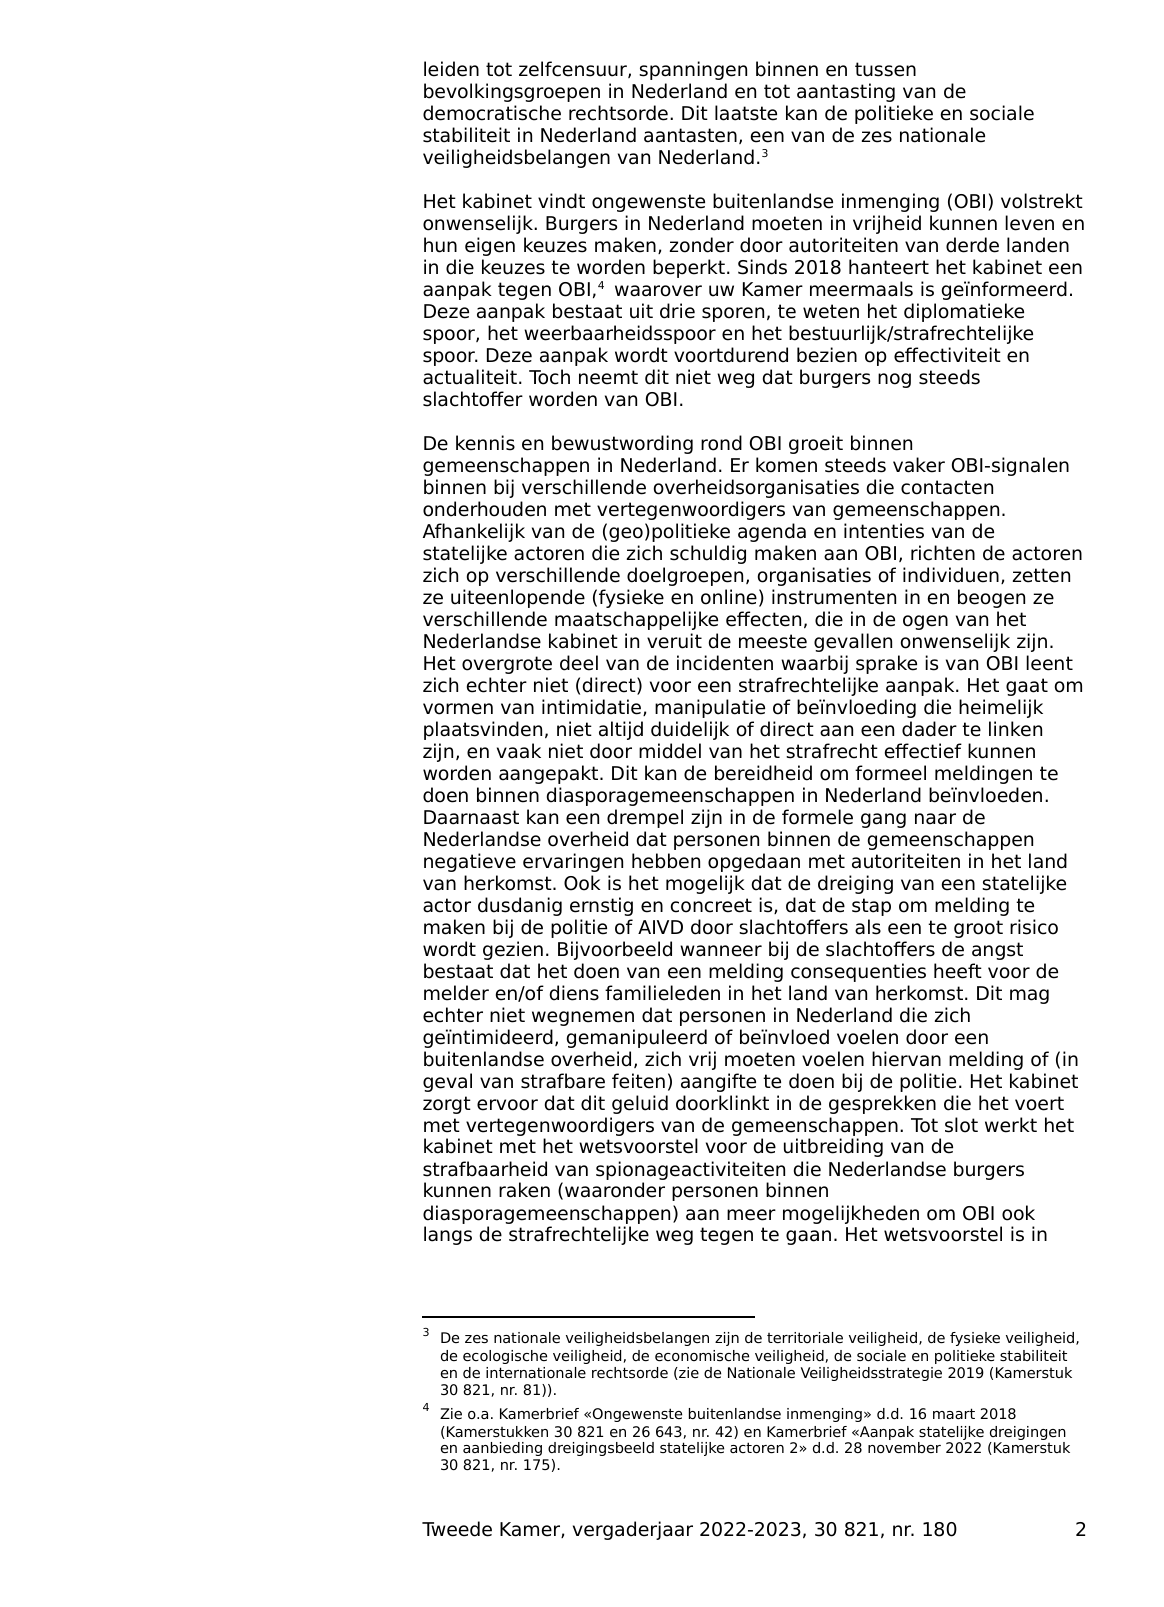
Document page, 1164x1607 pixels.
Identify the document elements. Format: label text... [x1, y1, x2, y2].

text Het kabinet vindt ongewenste buitenlandse inmenging (OBI) volstrekt onwenselijk. Burgers in Nederland moeten in vrijheid kunnen leven en hun eigen keuzes maken, zonder door autoriteiten van derde landen in die keuzes te worden beperkt. Sinds 2018 hanteert het kabinet een aanpak tegen OBI, waarover uw Kamer meermaals is geïnformeerd. Deze aanpak bestaat uit drie sporen, te weten het diplomatieke spoor, het weerbaarheidsspoor en het bestuurlijk/strafrechtelijke spoor. Deze aanpak wordt voortdurend bezien op effectiviteit en actualiteit. Toch neemt dit niet weg dat burgers nog steeds slachtoffer worden van OBI. [422, 191, 1087, 411]
text Zie o.a. Kamerbrief «Ongewenste buitenlandse inmenging» d.d. 16 maart 2018 (Kamerstukken 30 821 en 26 643, nr. 42) en Kamerbrief «Aanpak statelijke dreigingen en aanbieding dreigingsbeeld statelijke actoren 2» d.d. 28 november 2022 (Kamerstuk 30 821, nr. 175). [422, 1402, 1087, 1474]
text De kennis en bewustwording rond OBI groeit binnen gemeenschappen in Nederland. Er komen steeds vaker OBI-signalen binnen bij verschillende overheidsorganisaties die contacten onderhouden met vertegenwoordigers van gemeenschappen. Afhankelijk van de (geo)politieke agenda en intenties van de statelijke actoren die zich schuldig maken aan OBI, richten de actoren zich op verschillende doelgroepen, organisaties of individuen, zetten ze uiteenlopende (fysieke en online) instrumenten in en beogen ze verschillende maatschappelijke effecten, die in de ogen van het Nederlandse kabinet in veruit de meeste gevallen onwenselijk zijn. Het overgrote deel van de incidenten waarbij sprake is van OBI leent zich echter niet (direct) voor een strafrechtelijke aanpak. Het gaat om vormen van intimidatie, manipulatie of beïnvloeding die heimelijk plaatsvinden, niet altijd duidelijk of direct aan een dader te linken zijn, en vaak niet door middel van het strafrecht effectief kunnen worden aangepakt. Dit kan de bereidheid om formeel meldingen te doen binnen diasporagemeenschappen in Nederland beïnvloeden. Daarnaast kan een drempel zijn in de formele gang naar de Nederlandse overheid dat personen binnen de gemeenschappen negatieve ervaringen hebben opgedaan met autoriteiten in het land van herkomst. Ook is het mogelijk dat de dreiging van een statelijke actor dusdanig ernstig en concreet is, dat de stap om melding te maken bij de politie of AIVD door slachtoffers als een te groot risico wordt gezien. Bijvoorbeeld wanneer bij de slachtoffers de angst bestaat dat het doen van een melding consequenties heeft voor de melder en/of diens familieleden in het land van herkomst. Dit mag echter niet wegnemen dat personen in Nederland die zich geïntimideerd, gemanipuleerd of beïnvloed voelen door een buitenlandse overheid, zich vrij moeten voelen hiervan melding of (in geval van strafbare feiten) aangifte te doen bij de politie. Het kabinet zorgt ervoor dat dit geluid doorklinkt in de gesprekken die het voert met vertegenwoordigers van de gemeenschappen. Tot slot werkt het kabinet met het wetsvoorstel voor de uitbreiding van de strafbaarheid van spionageactiviteiten die Nederlandse burgers kunnen raken (waaronder personen binnen diasporagemeenschappen) aan meer mogelijkheden om OBI ook langs de strafrechtelijke weg tegen te gaan. Het wetsvoorstel is in [422, 433, 1087, 1246]
text leiden tot zelfcensuur, spanningen binnen en tussen bevolkingsgroepen in Nederland en tot aantasting van de democratische rechtsorde. Dit laatste kan de politieke en sociale stabiliteit in Nederland aantasten, een van de zes nationale veiligheidsbelangen van Nederland. [422, 59, 1087, 169]
text De zes nationale veiligheidsbelangen zijn de territoriale veiligheid, de fysieke veiligheid, de ecologische veiligheid, de economische veiligheid, de sociale en politieke stabiliteit en de internationale rechtsorde (zie de Nationale Veiligheidsstrategie 2019 (Kamerstuk 30 821, nr. 81)). [422, 1326, 1087, 1399]
